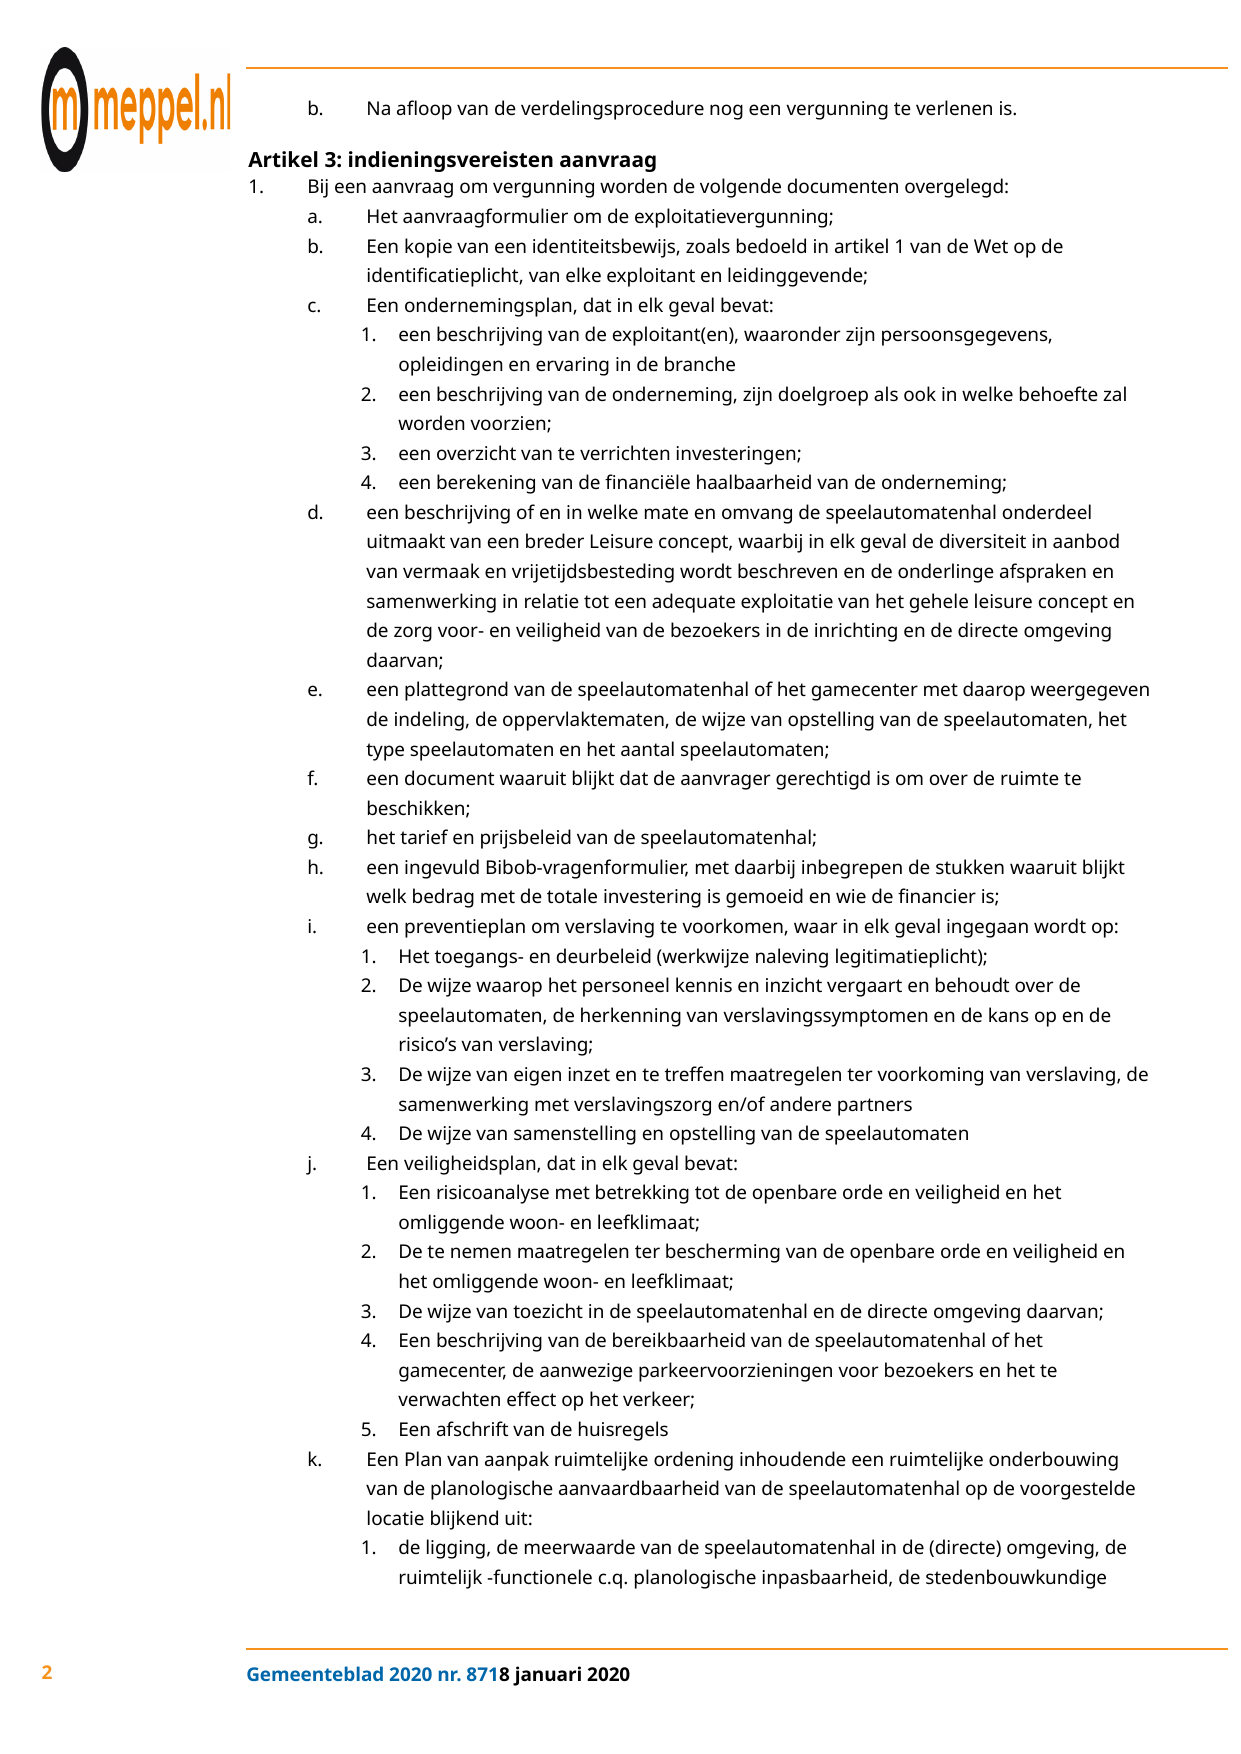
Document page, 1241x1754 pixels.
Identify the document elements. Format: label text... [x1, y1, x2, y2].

list De wijze van eigen inzet en te treffen maatregelen ter voorkoming van verslaving, de samenwerking met verslavingszorg en/of andere partners [361, 1061, 1152, 1116]
list Bij een aanvraag om vergunning worden de volgende documenten overgelegd: [248, 174, 1152, 199]
list het tarief en prijsbeleid van de speelautomatenhal; [307, 824, 1152, 850]
list een beschrijving of en in welke mate en omvang de speelautomatenhal onderdeel uitmaakt van een breder Leisure concept, waarbij in elk geval de diversiteit in aanbod van vermaak en vrijetijdsbesteding wordt beschreven en de onderlinge afspraken en samenwerking in relatie tot een adequate exploitatie van het gehele leisure concept en de zorg voor- en veiligheid van de bezoekers in de inrichting en de directe omgeving daarvan; [307, 499, 1152, 673]
list Een ondernemingsplan, dat in elk geval bevat: [307, 292, 1152, 318]
list Een Plan van aanpak ruimtelijke ordening inhoudende een ruimtelijke onderbouwing van de planologische aanvaardbaarheid van de speelautomatenhal op de voorgestelde locatie blijkend uit: [307, 1446, 1152, 1531]
list Een risicoanalyse met betrekking tot de openbare orde en veiligheid en het omliggende woon- en leefklimaat; [361, 1179, 1152, 1235]
list een berekening van de financiële haalbaarheid van de onderneming; [361, 469, 1152, 495]
list Een beschrijving van de bereikbaarheid van de speelautomatenhal of het gamecenter, de aanwezige parkeervoorzieningen voor bezoekers en het te verwachten effect op het verkeer; [361, 1327, 1152, 1412]
list De wijze waarop het personeel kennis en inzicht vergaart en behoudt over de speelautomaten, de herkenning van verslavingssymptomen en de kans op en de risico’s van verslaving; [361, 972, 1152, 1057]
list Na afloop van de verdelingsprocedure nog een vergunning te verlenen is. [307, 95, 1152, 121]
list een beschrijving van de onderneming, zijn doelgroep als ook in welke behoefte zal worden voorzien; [361, 381, 1152, 436]
list De wijze van toezicht in de speelautomatenhal en de directe omgeving daarvan; [361, 1298, 1152, 1323]
list een beschrijving van de exploitant(en), waaronder zijn persoonsgegevens, opleidingen en ervaring in de branche [361, 322, 1152, 377]
list een ingevuld Bibob-vragenformulier, met daarbij inbegrepen de stukken waaruit blijkt welk bedrag met de totale investering is gemoeid en wie de financier is; [307, 854, 1152, 909]
picture [41, 47, 231, 172]
list de ligging, de meerwaarde van de speelautomatenhal in de (directe) omgeving, de ruimtelijk -functionele c.q. planologische inpasbaarheid, de stedenbouwkundige [361, 1534, 1152, 1590]
list De te nemen maatregelen ter bescherming van de openbare orde en veiligheid en het omliggende woon- en leefklimaat; [361, 1239, 1152, 1294]
list een document waaruit blijkt dat de aanvrager gerechtigd is om over de ruimte te beschikken; [307, 765, 1152, 821]
list Het aanvraagformulier om de exploitatievergunning; [307, 203, 1152, 229]
list een preventieplan om verslaving te voorkomen, waar in elk geval ingegaan wordt op: [307, 913, 1152, 939]
list een overzicht van te verrichten investeringen; [361, 440, 1152, 466]
list Een veiligheidsplan, dat in elk geval bevat: [307, 1150, 1152, 1176]
list De wijze van samenstelling en opstelling van de speelautomaten [361, 1120, 1152, 1146]
text Artikel 3: indieningsvereisten aanvraag [248, 145, 1152, 174]
list een plattegrond van de speelautomatenhal of het gamecenter met daarop weergegeven de indeling, de oppervlaktematen, de wijze van opstelling van de speelautomaten, het type speelautomaten en het aantal speelautomaten; [307, 677, 1152, 761]
list Het toegangs- en deurbeleid (werkwijze naleving legitimatieplicht); [361, 943, 1152, 968]
list Een afschrift van de huisregels [361, 1416, 1152, 1442]
list Een kopie van een identiteitsbewijs, zoals bedoeld in artikel 1 van de Wet op de identificatieplicht, van elke exploitant en leidinggevende; [307, 233, 1152, 288]
